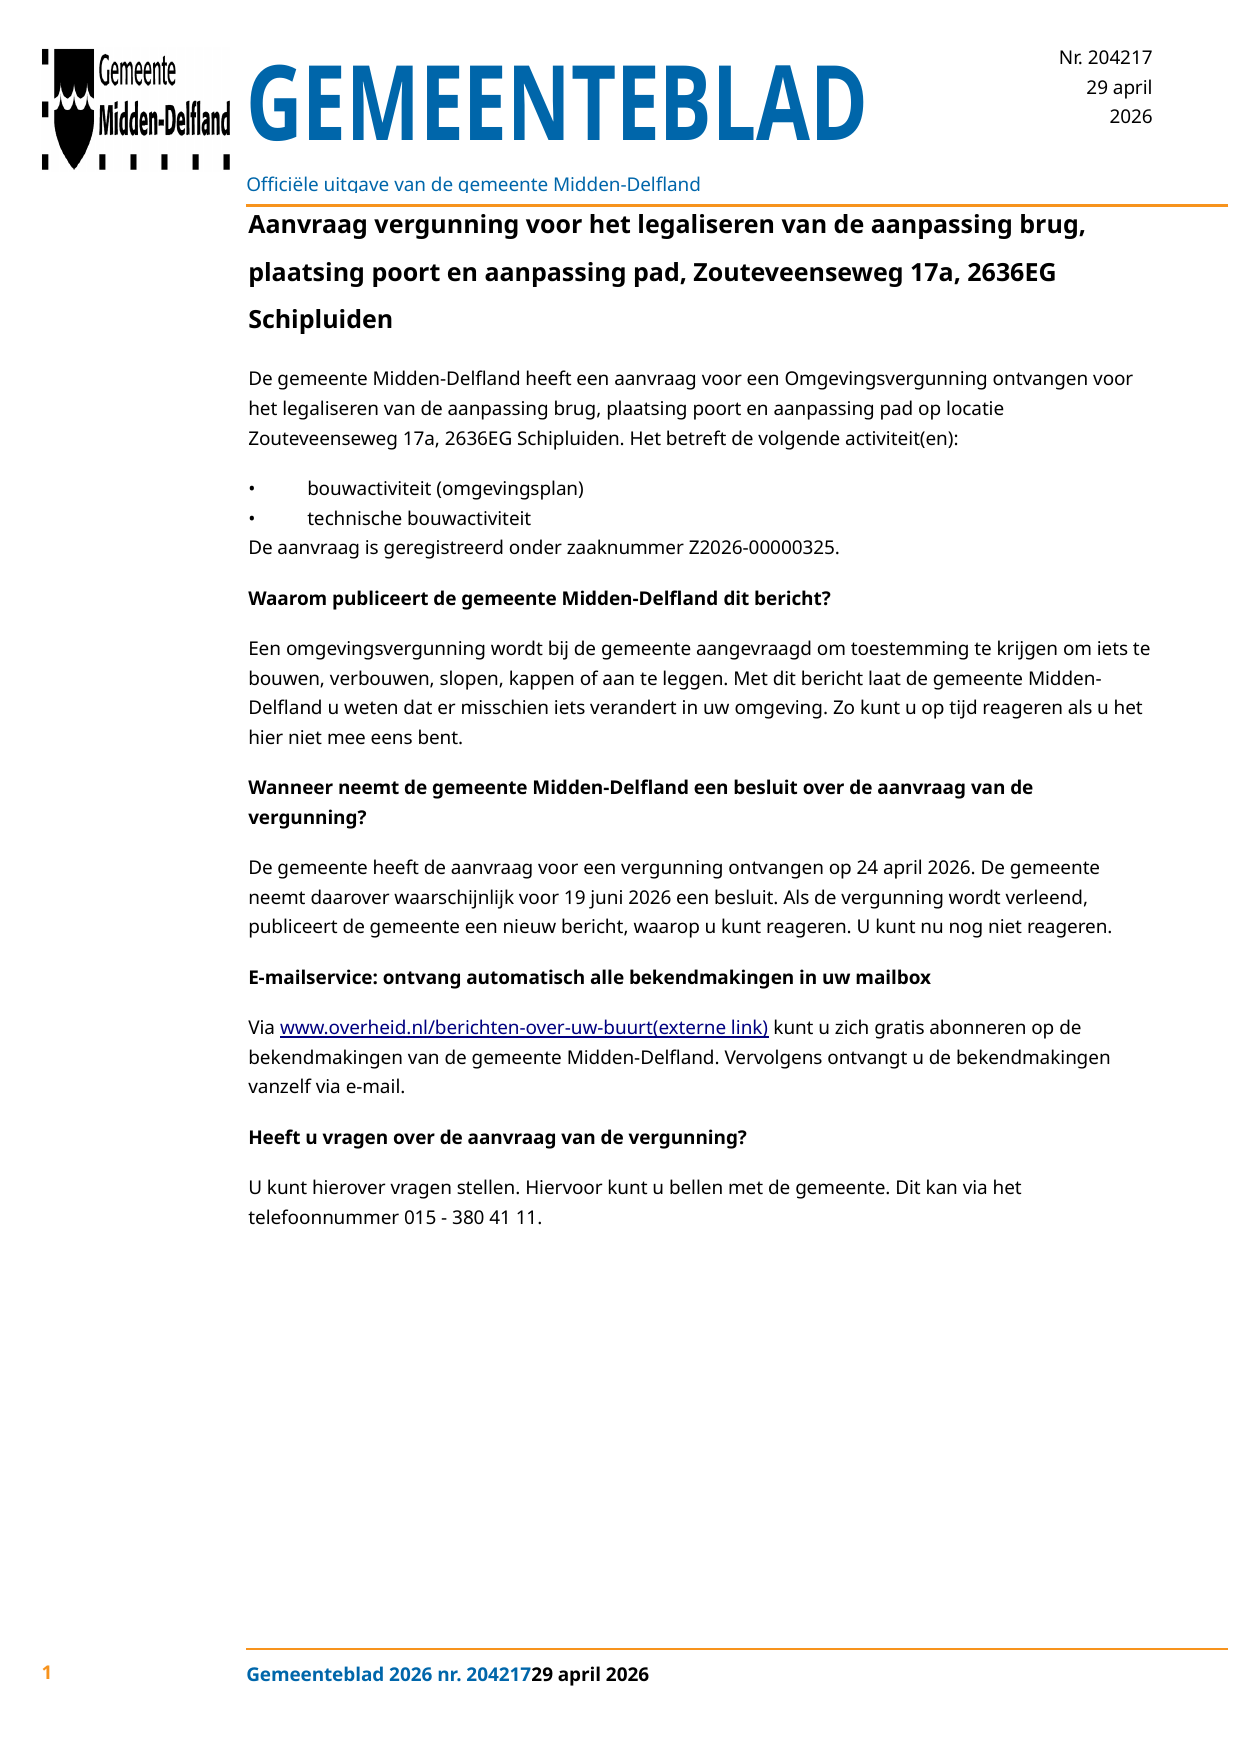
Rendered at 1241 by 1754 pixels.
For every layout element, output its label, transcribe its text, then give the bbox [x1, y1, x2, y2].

list technische bouwactiviteit [248, 505, 1152, 530]
text Waarom publiceert de gemeente Midden-Delfland dit bericht? [248, 585, 1152, 610]
text Aanvraag vergunning voor het legaliseren van de aanpassing brug, plaatsing poort en aanpassing pad, Zouteveenseweg 17a, 2636EG Schipluiden [248, 207, 1152, 336]
text Via www.overheid.nl/berichten-over-uw-buurt(externe link) kunt u zich gratis abonneren op de bekendmakingen van de gemeente Midden-Delfland. Vervolgens ontvangt u de bekendmakingen vanzelf via e-mail. [248, 1014, 1152, 1099]
text U kunt hierover vragen stellen. Hiervoor kunt u bellen met de gemeente. Dit kan via het telefoonnummer 015 - 380 41 11. [248, 1174, 1152, 1229]
text Heeft u vragen over de aanvraag van de vergunning? [248, 1124, 1152, 1149]
text Wanneer neemt de gemeente Midden-Delfland een besluit over de aanvraag van de vergunning? [248, 774, 1152, 829]
picture [41, 47, 231, 172]
text De gemeente heeft de aanvraag voor een vergunning ontvangen op 24 april 2026. De gemeente neemt daarover waarschijnlijk voor 19 juni 2026 een besluit. Als de vergunning wordt verleend, publiceert de gemeente een nieuw bericht, waarop u kunt reageren. U kunt nu nog niet reageren. [248, 854, 1152, 939]
text De gemeente Midden-Delfland heeft een aanvraag voor een Omgevingsvergunning ontvangen voor het legaliseren van de aanpassing brug, plaatsing poort en aanpassing pad op locatie Zouteveenseweg 17a, 2636EG Schipluiden. Het betreft de volgende activiteit(en): [248, 366, 1152, 450]
list bouwactiviteit (omgevingsplan) [248, 475, 1152, 501]
text E-mailservice: ontvang automatisch alle bekendmakingen in uw mailbox [248, 964, 1152, 989]
text De aanvraag is geregistreerd onder zaaknummer Z2026-00000325. [248, 534, 1152, 560]
text Een omgevingsvergunning wordt bij de gemeente aangevraagd om toestemming te krijgen om iets te bouwen, verbouwen, slopen, kappen of aan te leggen. Met dit bericht laat de gemeente Midden-Delfland u weten dat er misschien iets verandert in uw omgeving. Zo kunt u op tijd reageren als u het hier niet mee eens bent. [248, 635, 1152, 749]
